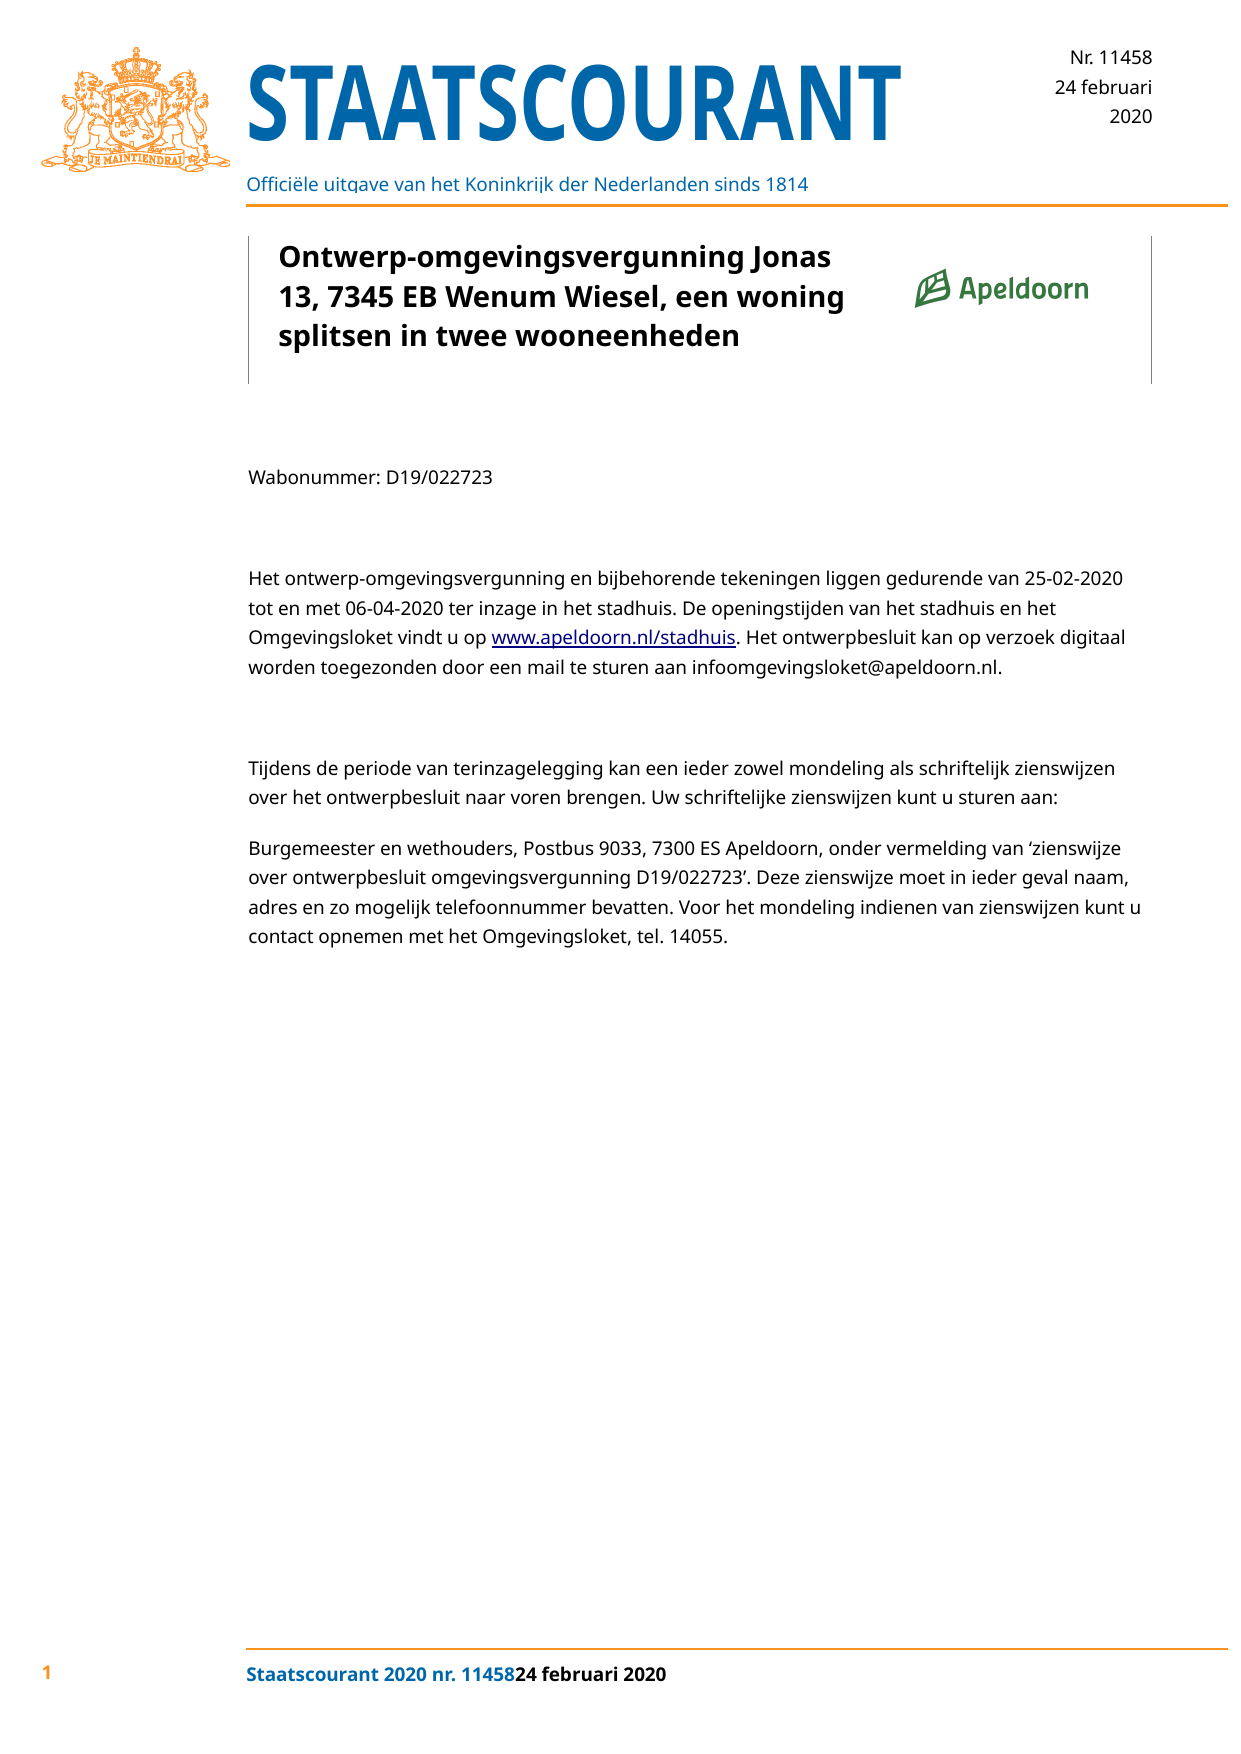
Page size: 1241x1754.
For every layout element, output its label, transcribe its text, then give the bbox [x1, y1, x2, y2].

table_header [850, 236, 1151, 384]
text Wabonummer: D19/022723 [248, 464, 1152, 490]
text Tijdens de periode van terinzagelegging kan een ieder zowel mondeling als schriftelijk zienswijzen over het ontwerpbesluit naar voren brengen. Uw schriftelijke zienswijzen kunt u sturen aan: [248, 755, 1152, 810]
picture [41, 47, 231, 172]
picture [882, 236, 1119, 345]
text Het ontwerp-omgevingsvergunning en bijbehorende tekeningen liggen gedurende van 25-02-2020 tot en met 06-04-2020 ter inzage in het stadhuis. De openingstijden van het stadhuis en het Omgevingsloket vindt u op www.apeldoorn.nl/stadhuis. Het ontwerpbesluit kan op verzoek digitaal worden toegezonden door een mail te sturen aan infoomgevingsloket@apeldoorn.nl. [248, 565, 1152, 680]
text Burgemeester en wethouders, Postbus 9033, 7300 ES Apeldoorn, onder vermelding van ‘zienswijze over ontwerpbesluit omgevingsvergunning D19/022723’. Deze zienswijze moet in ieder geval naam, adres en zo mogelijk telefoonnummer bevatten. Voor het mondeling indienen van zienswijzen kunt u contact opnemen met het Omgevingsloket, tel. 14055. [248, 835, 1152, 949]
table_header Ontwerp-omgevingsvergunning Jonas 13, 7345 EB Wenum Wiesel, een woning splitsen in twee wooneenheden [249, 236, 850, 384]
